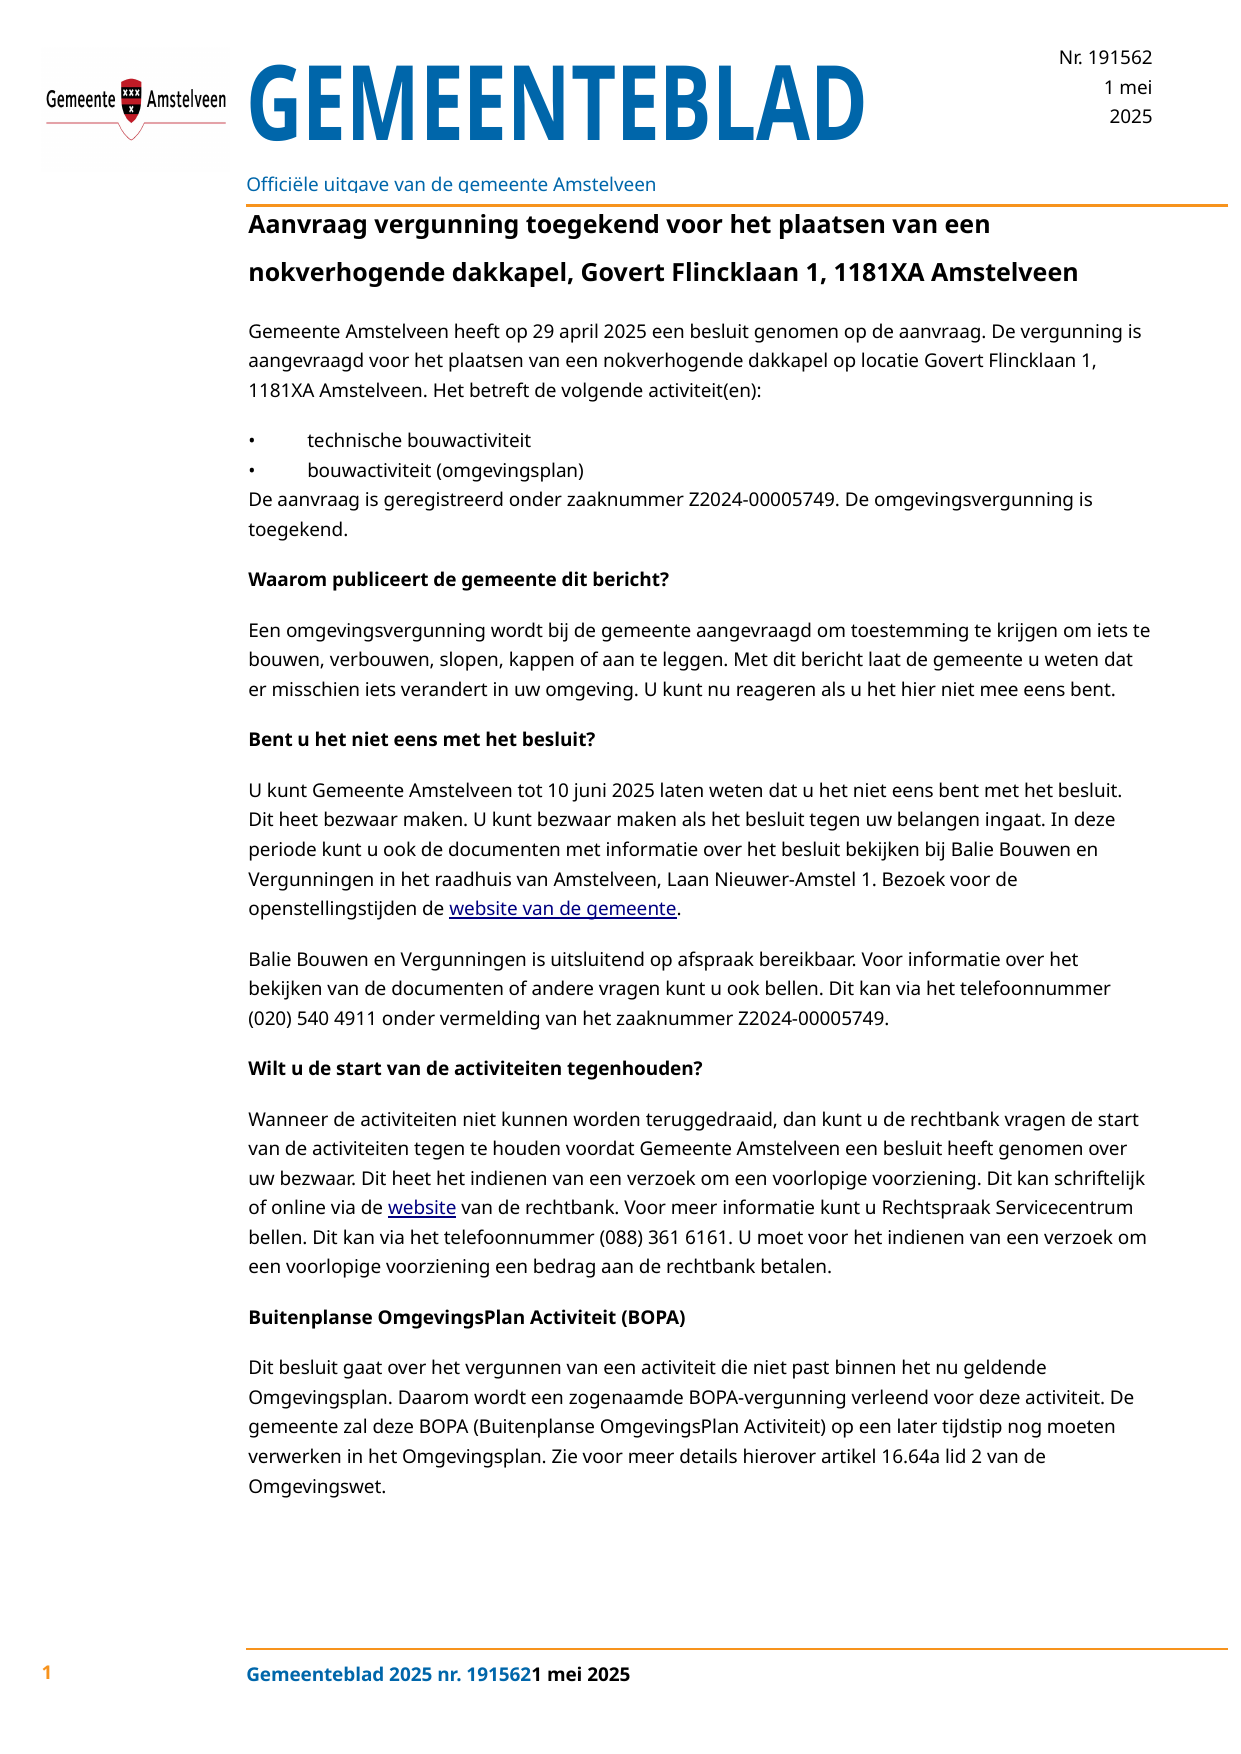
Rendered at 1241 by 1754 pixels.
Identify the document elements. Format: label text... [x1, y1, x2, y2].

list bouwactiviteit (omgevingsplan) [248, 457, 1152, 483]
text Buitenplanse OmgevingsPlan Activiteit (BOPA) [248, 1304, 1152, 1330]
text Waarom publiceert de gemeente dit bericht? [248, 567, 1152, 592]
picture [41, 47, 231, 172]
list technische bouwactiviteit [248, 427, 1152, 453]
text Wanneer de activiteiten niet kunnen worden teruggedraaid, dan kunt u de rechtbank vragen de start van de activiteiten tegen te houden voordat Gemeente Amstelveen een besluit heeft genomen over uw bezwaar. Dit heet het indienen van een verzoek om een voorlopige voorziening. Dit kan schriftelijk of online via de website van de rechtbank. Voor meer informatie kunt u Rechtspraak Servicecentrum bellen. Dit kan via het telefoonnummer (088) 361 6161. U moet voor het indienen van een verzoek om een voorlopige voorziening een bedrag aan de rechtbank betalen. [248, 1106, 1152, 1279]
text Een omgevingsvergunning wordt bij de gemeente aangevraagd om toestemming te krijgen om iets te bouwen, verbouwen, slopen, kappen of aan te leggen. Met dit bericht laat de gemeente u weten dat er misschien iets verandert in uw omgeving. U kunt nu reageren als u het hier niet mee eens bent. [248, 617, 1152, 702]
text Wilt u de start van de activiteiten tegenhouden? [248, 1055, 1152, 1081]
text Dit besluit gaat over het vergunnen van een activiteit die niet past binnen het nu geldende Omgevingsplan. Daarom wordt een zogenaamde BOPA-vergunning verleend voor deze activiteit. De gemeente zal deze BOPA (Buitenplanse OmgevingsPlan Activiteit) op een later tijdstip nog moeten verwerken in het Omgevingsplan. Zie voor meer details hierover artikel 16.64a lid 2 van de Omgevingswet. [248, 1354, 1152, 1499]
text Bent u het niet eens met het besluit? [248, 727, 1152, 752]
text Balie Bouwen en Vergunningen is uitsluitend op afspraak bereikbaar. Voor informatie over het bekijken van de documenten of andere vragen kunt u ook bellen. Dit kan via het telefoonnummer (020) 540 4911 onder vermelding van het zaaknummer Z2024-00005749. [248, 946, 1152, 1031]
text U kunt Gemeente Amstelveen tot 10 juni 2025 laten weten dat u het niet eens bent met het besluit. Dit heet bezwaar maken. U kunt bezwaar maken als het besluit tegen uw belangen ingaat. In deze periode kunt u ook de documenten met informatie over het besluit bekijken bij Balie Bouwen en Vergunningen in het raadhuis van Amstelveen, Laan Nieuwer-Amstel 1. Bezoek voor de openstellingstijden de website van de gemeente. [248, 777, 1152, 921]
text Aanvraag vergunning toegekend voor het plaatsen van een nokverhogende dakkapel, Govert Flincklaan 1, 1181XA Amstelveen [248, 207, 1152, 288]
text Gemeente Amstelveen heeft op 29 april 2025 een besluit genomen op de aanvraag. De vergunning is aangevraagd voor het plaatsen van een nokverhogende dakkapel op locatie Govert Flincklaan 1, 1181XA Amstelveen. Het betreft de volgende activiteit(en): [248, 318, 1152, 403]
text De aanvraag is geregistreerd onder zaaknummer Z2024-00005749. De omgevingsvergunning is toegekend. [248, 487, 1152, 542]
